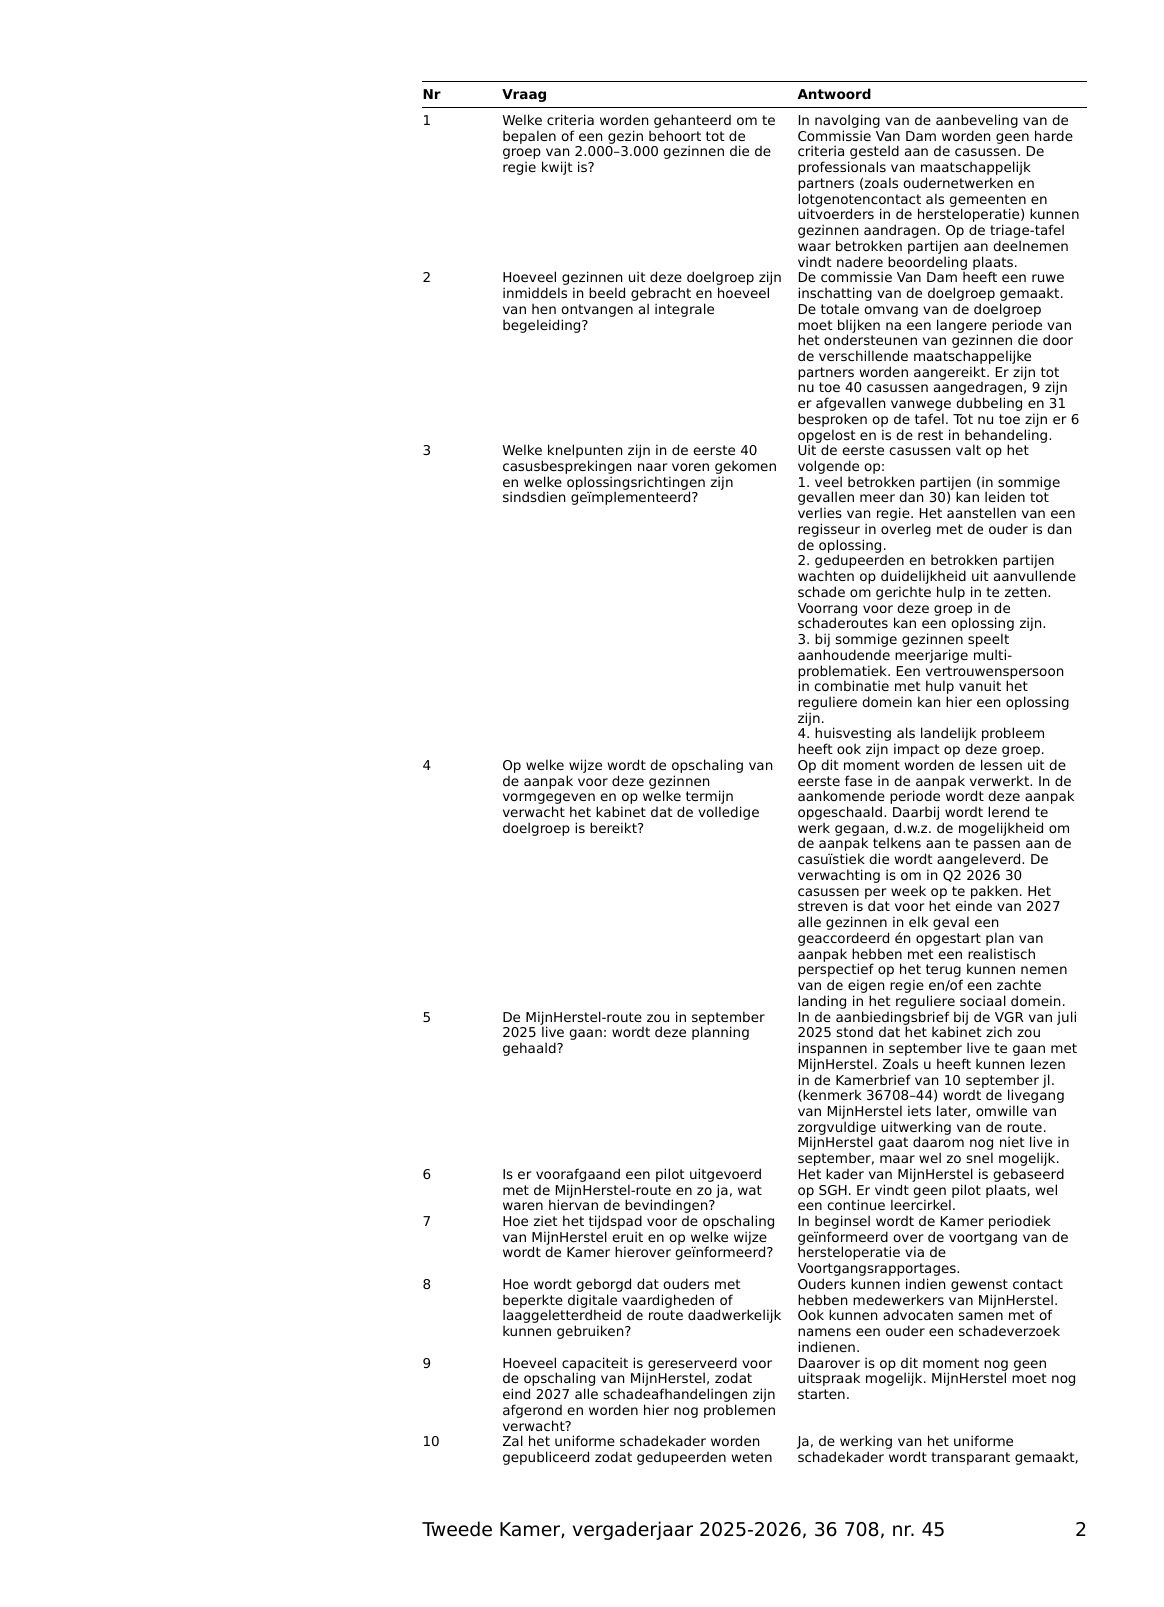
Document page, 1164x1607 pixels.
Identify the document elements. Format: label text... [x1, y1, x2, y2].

table_cell In de aanbiedingsbrief bij de VGR van juli 2025 stond dat het kabinet zich zou inspannen in september live te gaan met MijnHerstel. Zoals u heeft kunnen lezen in de Kamerbrief van 10 september jl. (kenmerk 36708–44) wordt de livegang van MijnHerstel iets later, omwille van zorgvuldige uitwerking van de route. MijnHerstel gaat daarom nog niet live in september, maar wel zo snel mogelijk. [791, 1009, 1087, 1167]
table_cell Hoeveel gezinnen uit deze doelgroep zijn inmiddels in beeld gebracht en hoeveel van hen ontvangen al integrale begeleiding? [496, 270, 791, 443]
table_cell In navolging van de aanbeveling van de Commissie Van Dam worden geen harde criteria gesteld aan de casussen. De professionals van maatschappelijk partners (zoals oudernetwerken en lotgenotencontact als gemeenten en uitvoerders in de hersteloperatie) kunnen gezinnen aandragen. Op de triage-tafel waar betrokken partijen aan deelnemen vindt nadere beoordeling plaats. [791, 108, 1087, 270]
table_cell Ouders kunnen indien gewenst contact hebben medewerkers van MijnHerstel. Ook kunnen advocaten samen met of namens een ouder een schadeverzoek indienen. [791, 1277, 1087, 1355]
table_cell Het kader van MijnHerstel is gebaseerd op SGH. Er vindt geen pilot plaats, wel een continue leercirkel. [791, 1167, 1087, 1214]
table_cell Hoe ziet het tijdspad voor de opschaling van MijnHerstel eruit en op welke wijze wordt de Kamer hierover geïnformeerd? [496, 1214, 791, 1277]
table_header Vraag [496, 82, 791, 107]
table_cell Hoe wordt geborgd dat ouders met beperkte digitale vaardigheden of laaggeletterdheid de route daadwerkelijk kunnen gebruiken? [496, 1277, 791, 1355]
table_cell Welke knelpunten zijn in de eerste 40 casusbesprekingen naar voren gekomen en welke oplossingsrichtingen zijn sindsdien geïmplementeerd? [496, 443, 791, 758]
table_cell 5 [422, 1009, 496, 1167]
table_cell Daarover is op dit moment nog geen uitspraak mogelijk. MijnHerstel moet nog starten. [791, 1355, 1087, 1434]
table_cell Hoeveel capaciteit is gereserveerd voor de opschaling van MijnHerstel, zodat eind 2027 alle schadeafhandelingen zijn afgerond en worden hier nog problemen verwacht? [496, 1355, 791, 1434]
table_cell Uit de eerste casussen valt op het volgende op: 1. veel betrokken partijen (in sommige gevallen meer dan 30) kan leiden tot verlies van regie. Het aanstellen van een regisseur in overleg met de ouder is dan de oplossing. 2. gedupeerden en betrokken partijen wachten op duidelijkheid uit aanvullende schade om gerichte hulp in te zetten. Voorrang voor deze groep in de schaderoutes kan een oplossing zijn. 3. bij sommige gezinnen speelt aanhoudende meerjarige multi-problematiek. Een vertrouwenspersoon in combinatie met hulp vanuit het reguliere domein kan hier een oplossing zijn. 4. huisvesting als landelijk probleem heeft ook zijn impact op deze groep. [791, 443, 1087, 758]
table_cell De commissie Van Dam heeft een ruwe inschatting van de doelgroep gemaakt. De totale omvang van de doelgroep moet blijken na een langere periode van het ondersteunen van gezinnen die door de verschillende maatschappelijke partners worden aangereikt. Er zijn tot nu toe 40 casussen aangedragen, 9 zijn er afgevallen vanwege dubbeling en 31 besproken op de tafel. Tot nu toe zijn er 6 opgelost en is de rest in behandeling. [791, 270, 1087, 443]
table_cell Is er voorafgaand een pilot uitgevoerd met de MijnHerstel-route en zo ja, wat waren hiervan de bevindingen? [496, 1167, 791, 1214]
table_cell Welke criteria worden gehanteerd om te bepalen of een gezin behoort tot de groep van 2.000–3.000 gezinnen die de regie kwijt is? [496, 108, 791, 270]
table_cell Ja, de werking van het uniforme schadekader wordt transparant gemaakt, [791, 1434, 1087, 1466]
table_cell 2 [422, 270, 496, 443]
table_cell Op welke wijze wordt de opschaling van de aanpak voor deze gezinnen vormgegeven en op welke termijn verwacht het kabinet dat de volledige doelgroep is bereikt? [496, 758, 791, 1009]
table_cell 9 [422, 1355, 496, 1434]
table_cell 10 [422, 1434, 496, 1466]
table_cell 6 [422, 1167, 496, 1214]
table_cell In beginsel wordt de Kamer periodiek geïnformeerd over de voortgang van de hersteloperatie via de Voortgangsrapportages. [791, 1214, 1087, 1277]
table_cell 7 [422, 1214, 496, 1277]
table_cell 4 [422, 758, 496, 1009]
table_cell Zal het uniforme schadekader worden gepubliceerd zodat gedupeerden weten [496, 1434, 791, 1466]
table_cell De MijnHerstel-route zou in september 2025 live gaan: wordt deze planning gehaald? [496, 1009, 791, 1167]
table_header Nr [422, 82, 496, 107]
table_cell 3 [422, 443, 496, 758]
table_header Antwoord [791, 82, 1087, 107]
table_cell 1 [422, 108, 496, 270]
table_cell 8 [422, 1277, 496, 1355]
table_cell Op dit moment worden de lessen uit de eerste fase in de aanpak verwerkt. In de aankomende periode wordt deze aanpak opgeschaald. Daarbij wordt lerend te werk gegaan, d.w.z. de mogelijkheid om de aanpak telkens aan te passen aan de casuïstiek die wordt aangeleverd. De verwachting is om in Q2 2026 30 casussen per week op te pakken. Het streven is dat voor het einde van 2027 alle gezinnen in elk geval een geaccordeerd én opgestart plan van aanpak hebben met een realistisch perspectief op het terug kunnen nemen van de eigen regie en/of een zachte landing in het reguliere sociaal domein. [791, 758, 1087, 1009]
